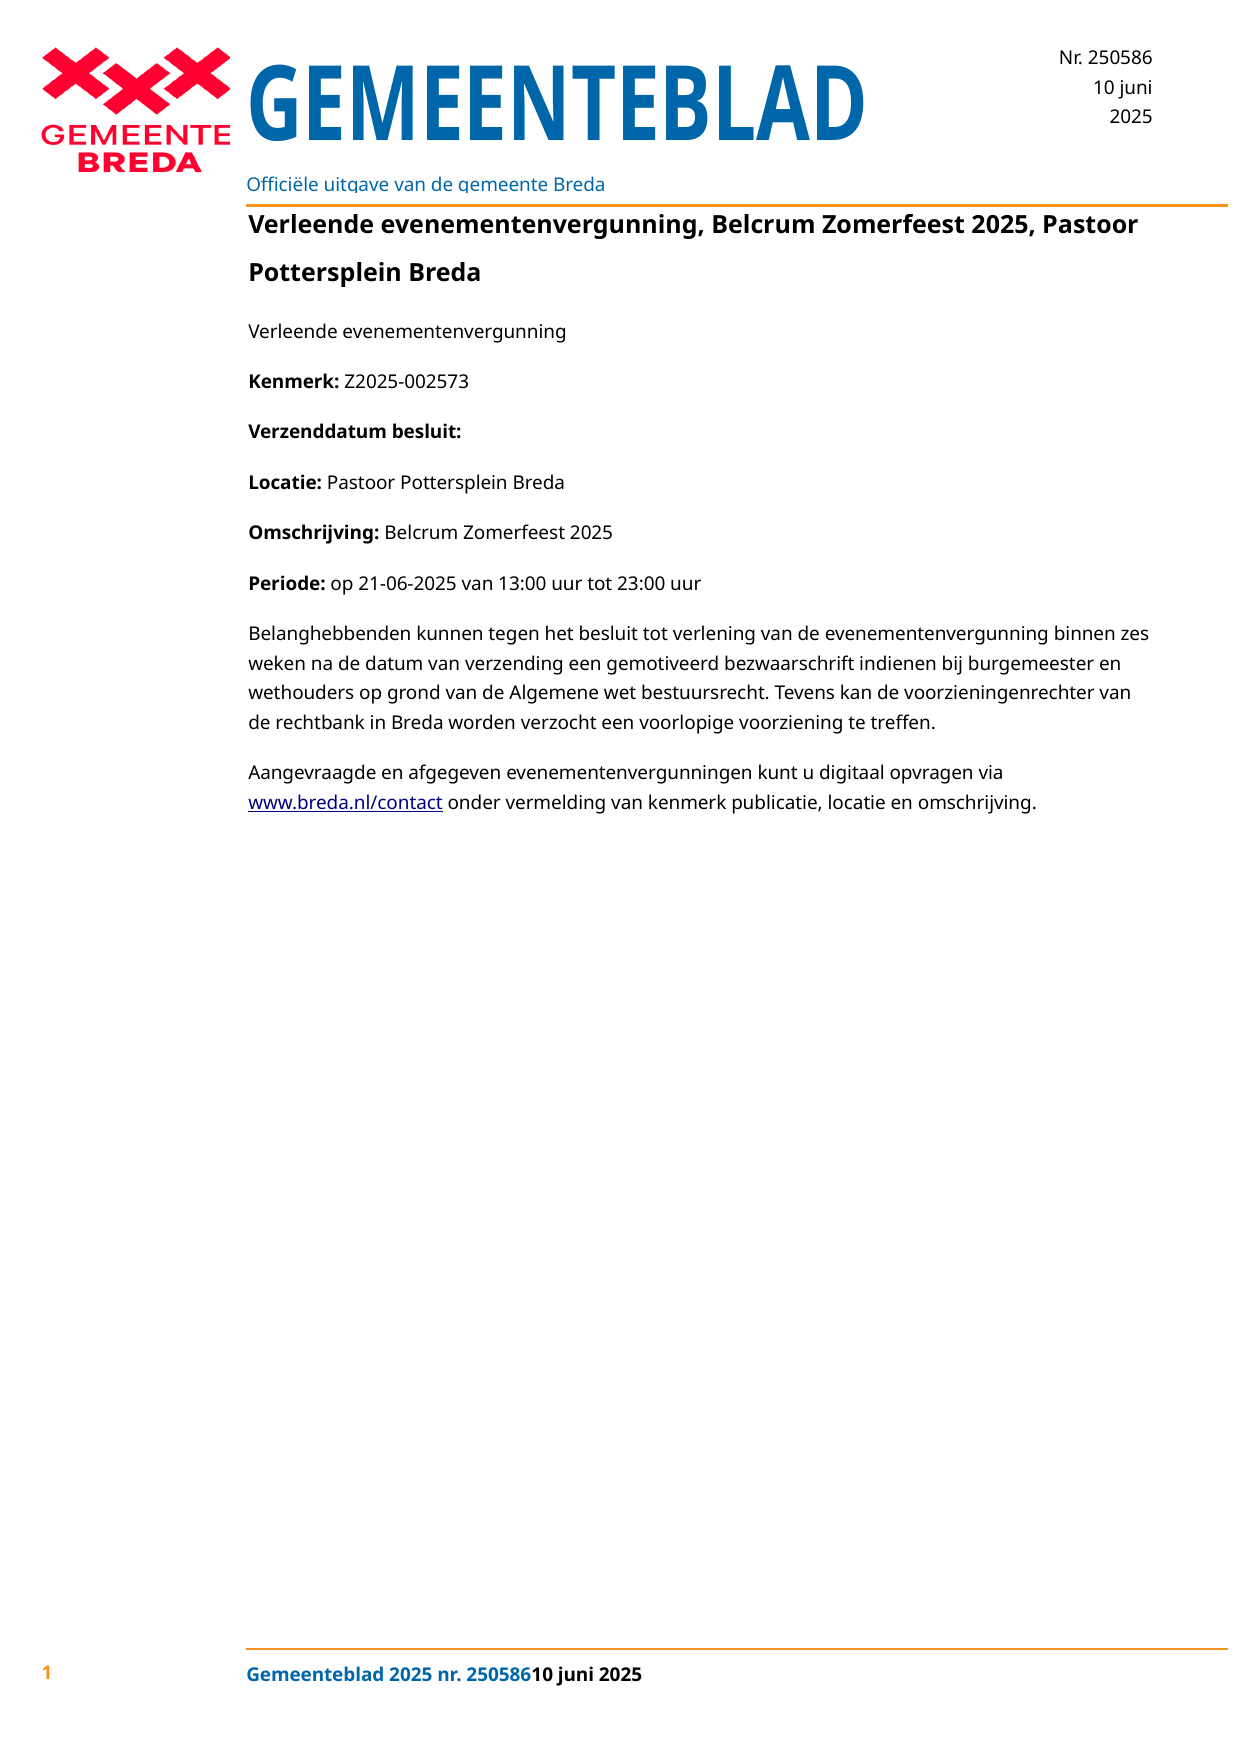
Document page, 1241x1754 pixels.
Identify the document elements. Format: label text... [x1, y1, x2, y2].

picture [41, 47, 231, 172]
text Locatie: Pastoor Pottersplein Breda [248, 469, 1152, 495]
text Periode: op 21-06-2025 van 13:00 uur tot 23:00 uur [248, 570, 1152, 596]
text Verzenddatum besluit: [248, 419, 1152, 444]
text Belanghebbenden kunnen tegen het besluit tot verlening van de evenementenvergunning binnen zes weken na de datum van verzending een gemotiveerd bezwaarschrift indienen bij burgemeester en wethouders op grond van de Algemene wet bestuursrecht. Tevens kan de voorzieningenrechter van de rechtbank in Breda worden verzocht een voorlopige voorziening te treffen. [248, 620, 1152, 735]
text Aangevraagde en afgegeven evenementenvergunningen kunt u digitaal opvragen via www.breda.nl/contact onder vermelding van kenmerk publicatie, locatie en omschrijving. [248, 759, 1152, 815]
text Kenmerk: Z2025-002573 [248, 368, 1152, 394]
text Omschrijving: Belcrum Zomerfeest 2025 [248, 519, 1152, 545]
text Verleende evenementenvergunning, Belcrum Zomerfeest 2025, Pastoor Pottersplein Breda [248, 207, 1152, 288]
text Verleende evenementenvergunning [248, 318, 1152, 344]
